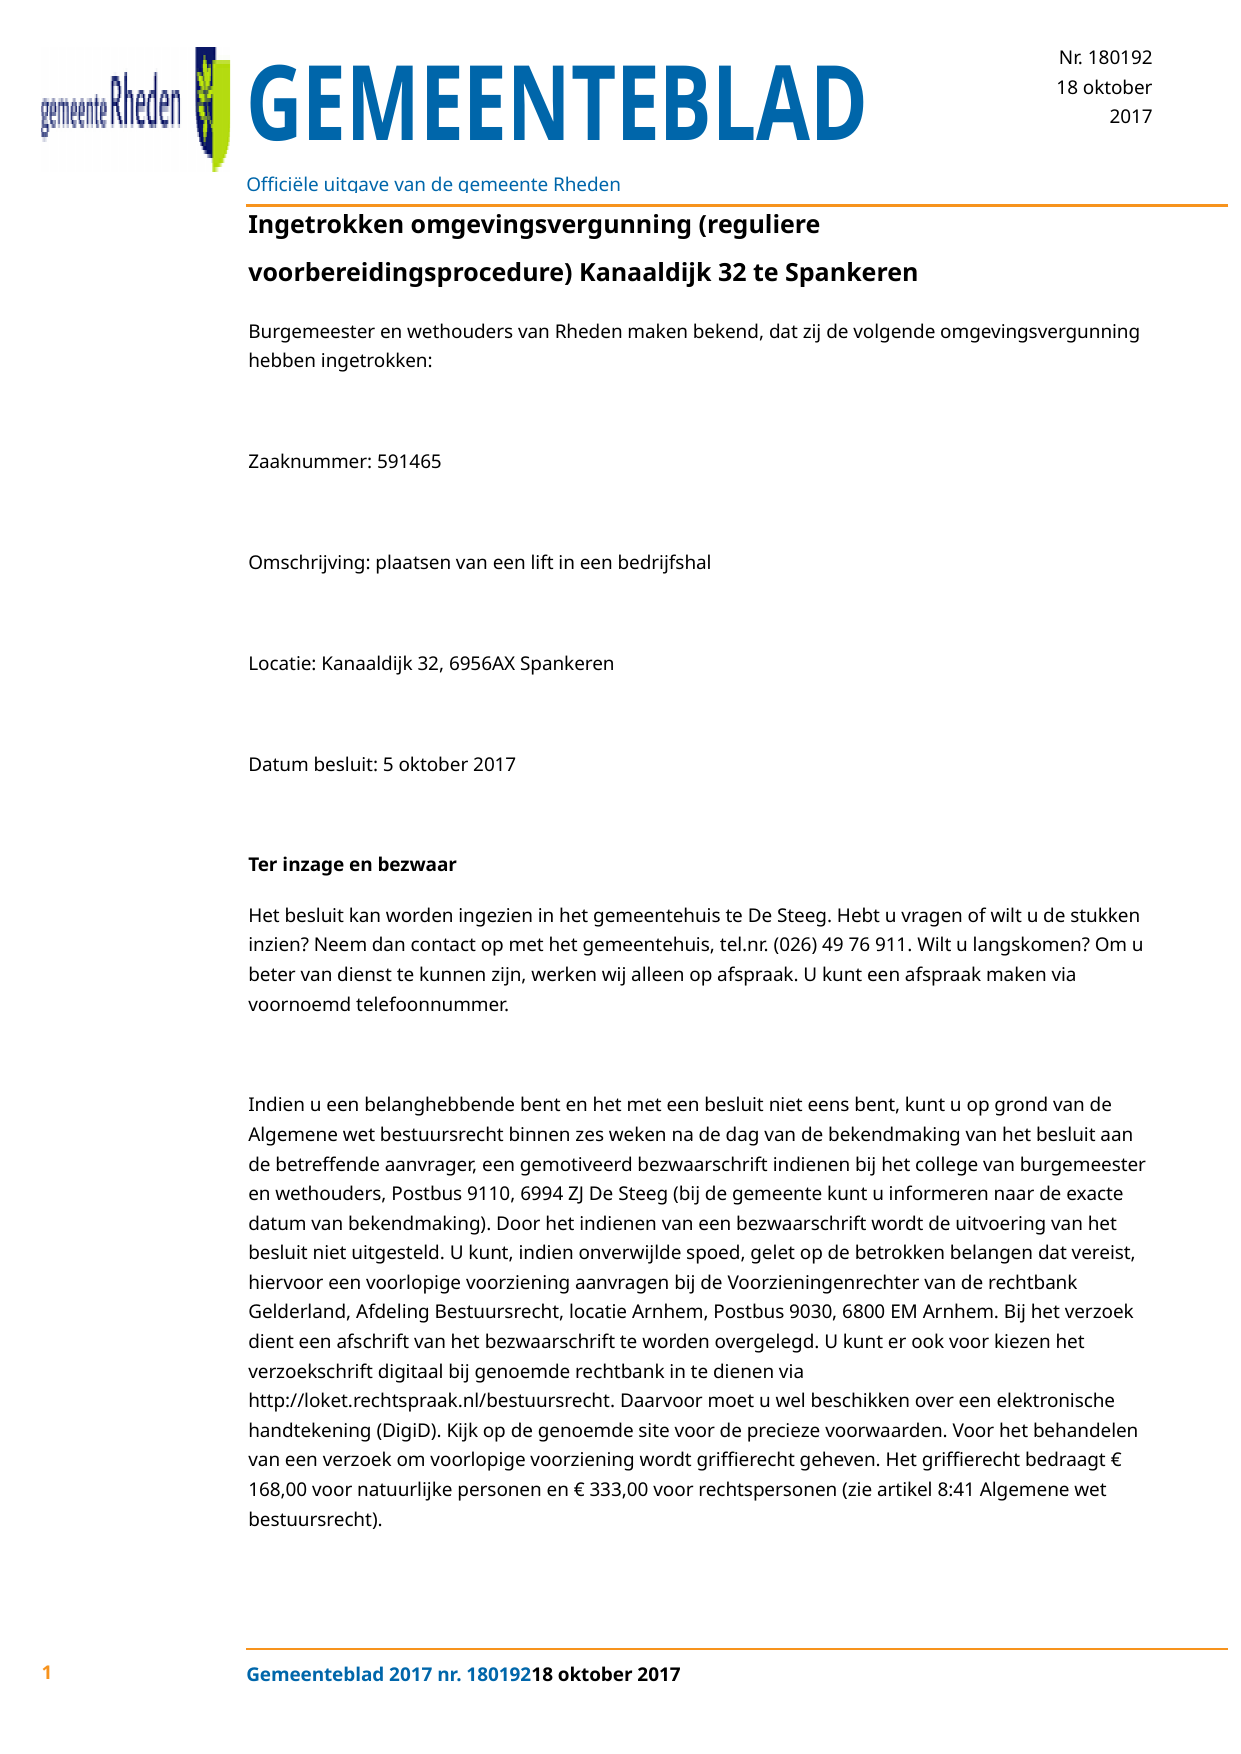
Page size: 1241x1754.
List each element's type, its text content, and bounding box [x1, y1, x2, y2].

text Zaaknummer: 591465 [248, 448, 1152, 474]
text Datum besluit: 5 oktober 2017 [248, 751, 1152, 777]
text Ingetrokken omgevingsvergunning (reguliere voorbereidingsprocedure) Kanaaldijk 32 te Spankeren [248, 207, 1152, 288]
picture [41, 47, 231, 172]
text Locatie: Kanaaldijk 32, 6956AX Spankeren [248, 650, 1152, 676]
text Het besluit kan worden ingezien in het gemeentehuis te De Steeg. Hebt u vragen of wilt u de stukken inzien? Neem dan contact op met het gemeentehuis, tel.nr. (026) 49 76 911. Wilt u langskomen? Om u beter van dienst te kunnen zijn, werken wij alleen op afspraak. U kunt een afspraak maken via voornoemd telefoonnummer. [248, 902, 1152, 1017]
text Indien u een belanghebbende bent en het met een besluit niet eens bent, kunt u op grond van de Algemene wet bestuursrecht binnen zes weken na de dag van de bekendmaking van het besluit aan de betreffende aanvrager, een gemotiveerd bezwaarschrift indienen bij het college van burgemeester en wethouders, Postbus 9110, 6994 ZJ De Steeg (bij de gemeente kunt u informeren naar de exacte datum van bekendmaking). Door het indienen van een bezwaarschrift wordt de uitvoering van het besluit niet uitgesteld. U kunt, indien onverwijlde spoed, gelet op de betrokken belangen dat vereist, hiervoor een voorlopige voorziening aanvragen bij de Voorzieningenrechter van de rechtbank Gelderland, Afdeling Bestuursrecht, locatie Arnhem, Postbus 9030, 6800 EM Arnhem. Bij het verzoek dient een afschrift van het bezwaarschrift te worden overgelegd. U kunt er ook voor kiezen het verzoekschrift digitaal bij genoemde rechtbank in te dienen via http://loket.rechtspraak.nl/bestuursrecht. Daarvoor moet u wel beschikken over een elektronische handtekening (DigiD). Kijk op de genoemde site voor de precieze voorwaarden. Voor het behandelen van een verzoek om voorlopige voorziening wordt griffierecht geheven. Het griffierecht bedraagt € 168,00 voor natuurlijke personen en € 333,00 voor rechtspersonen (zie artikel 8:41 Algemene wet bestuursrecht). [248, 1092, 1152, 1532]
text Ter inzage en bezwaar [248, 852, 1152, 877]
text Burgemeester en wethouders van Rheden maken bekend, dat zij de volgende omgevingsvergunning hebben ingetrokken: [248, 318, 1152, 373]
text Omschrijving: plaatsen van een lift in een bedrijfshal [248, 549, 1152, 575]
